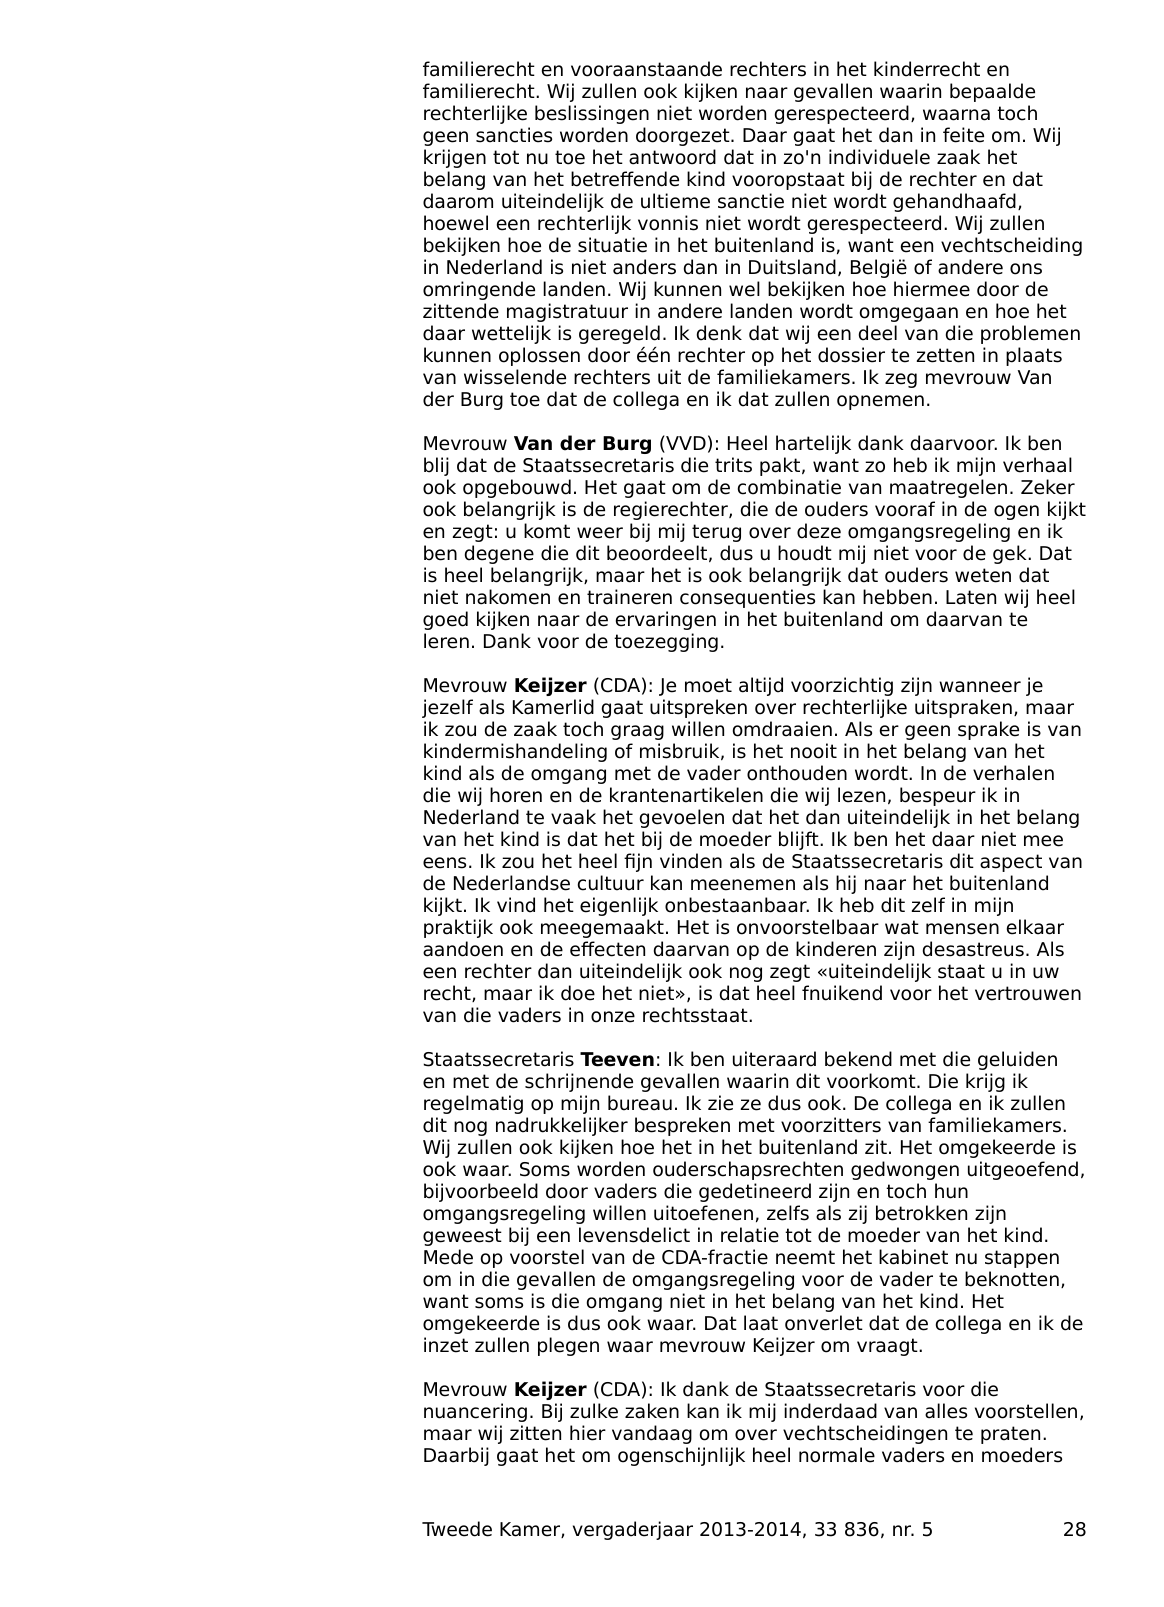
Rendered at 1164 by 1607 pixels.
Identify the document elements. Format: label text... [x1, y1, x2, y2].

text Staatssecretaris Teeven: Ik ben uiteraard bekend met die geluiden en met de schrijnende gevallen waarin dit voorkomt. Die krijg ik regelmatig op mijn bureau. Ik zie ze dus ook. De collega en ik zullen dit nog nadrukkelijker bespreken met voorzitters van familiekamers. Wij zullen ook kijken hoe het in het buitenland zit. Het omgekeerde is ook waar. Soms worden ouderschapsrechten gedwongen uitgeoefend, bijvoorbeeld door vaders die gedetineerd zijn en toch hun omgangsregeling willen uitoefenen, zelfs als zij betrokken zijn geweest bij een levensdelict in relatie tot de moeder van het kind. Mede op voorstel van de CDA-fractie neemt het kabinet nu stappen om in die gevallen de omgangsregeling voor de vader te beknotten, want soms is die omgang niet in het belang van het kind. Het omgekeerde is dus ook waar. Dat laat onverlet dat de collega en ik de inzet zullen plegen waar mevrouw Keijzer om vraagt. [422, 1049, 1087, 1356]
text Mevrouw Keijzer (CDA): Ik dank de Staatssecretaris voor die nuancering. Bij zulke zaken kan ik mij inderdaad van alles voorstellen, maar wij zitten hier vandaag om over vechtscheidingen te praten. Daarbij gaat het om ogenschijnlijk heel normale vaders en moeders [422, 1379, 1087, 1467]
text Mevrouw Van der Burg (VVD): Heel hartelijk dank daarvoor. Ik ben blij dat de Staatssecretaris die trits pakt, want zo heb ik mijn verhaal ook opgebouwd. Het gaat om de combinatie van maatregelen. Zeker ook belangrijk is de regierechter, die de ouders vooraf in de ogen kijkt en zegt: u komt weer bij mij terug over deze omgangsregeling en ik ben degene die dit beoordeelt, dus u houdt mij niet voor de gek. Dat is heel belangrijk, maar het is ook belangrijk dat ouders weten dat niet nakomen en traineren consequenties kan hebben. Laten wij heel goed kijken naar de ervaringen in het buitenland om daarvan te leren. Dank voor de toezegging. [422, 433, 1087, 653]
text familierecht en vooraanstaande rechters in het kinderrecht en familierecht. Wij zullen ook kijken naar gevallen waarin bepaalde rechterlijke beslissingen niet worden gerespecteerd, waarna toch geen sancties worden doorgezet. Daar gaat het dan in feite om. Wij krijgen tot nu toe het antwoord dat in zo'n individuele zaak het belang van het betreffende kind vooropstaat bij de rechter en dat daarom uiteindelijk de ultieme sanctie niet wordt gehandhaafd, hoewel een rechterlijk vonnis niet wordt gerespecteerd. Wij zullen bekijken hoe de situatie in het buitenland is, want een vechtscheiding in Nederland is niet anders dan in Duitsland, België of andere ons omringende landen. Wij kunnen wel bekijken hoe hiermee door de zittende magistratuur in andere landen wordt omgegaan en hoe het daar wettelijk is geregeld. Ik denk dat wij een deel van die problemen kunnen oplossen door één rechter op het dossier te zetten in plaats van wisselende rechters uit de familiekamers. Ik zeg mevrouw Van der Burg toe dat de collega en ik dat zullen opnemen. [422, 59, 1087, 411]
text Mevrouw Keijzer (CDA): Je moet altijd voorzichtig zijn wanneer je jezelf als Kamerlid gaat uitspreken over rechterlijke uitspraken, maar ik zou de zaak toch graag willen omdraaien. Als er geen sprake is van kindermishandeling of misbruik, is het nooit in het belang van het kind als de omgang met de vader onthouden wordt. In de verhalen die wij horen en de krantenartikelen die wij lezen, bespeur ik in Nederland te vaak het gevoelen dat het dan uiteindelijk in het belang van het kind is dat het bij de moeder blijft. Ik ben het daar niet mee eens. Ik zou het heel fijn vinden als de Staatssecretaris dit aspect van de Nederlandse cultuur kan meenemen als hij naar het buitenland kijkt. Ik vind het eigenlijk onbestaanbaar. Ik heb dit zelf in mijn praktijk ook meegemaakt. Het is onvoorstelbaar wat mensen elkaar aandoen en de effecten daarvan op de kinderen zijn desastreus. Als een rechter dan uiteindelijk ook nog zegt «uiteindelijk staat u in uw recht, maar ik doe het niet», is dat heel fnuikend voor het vertrouwen van die vaders in onze rechtsstaat. [422, 675, 1087, 1027]
